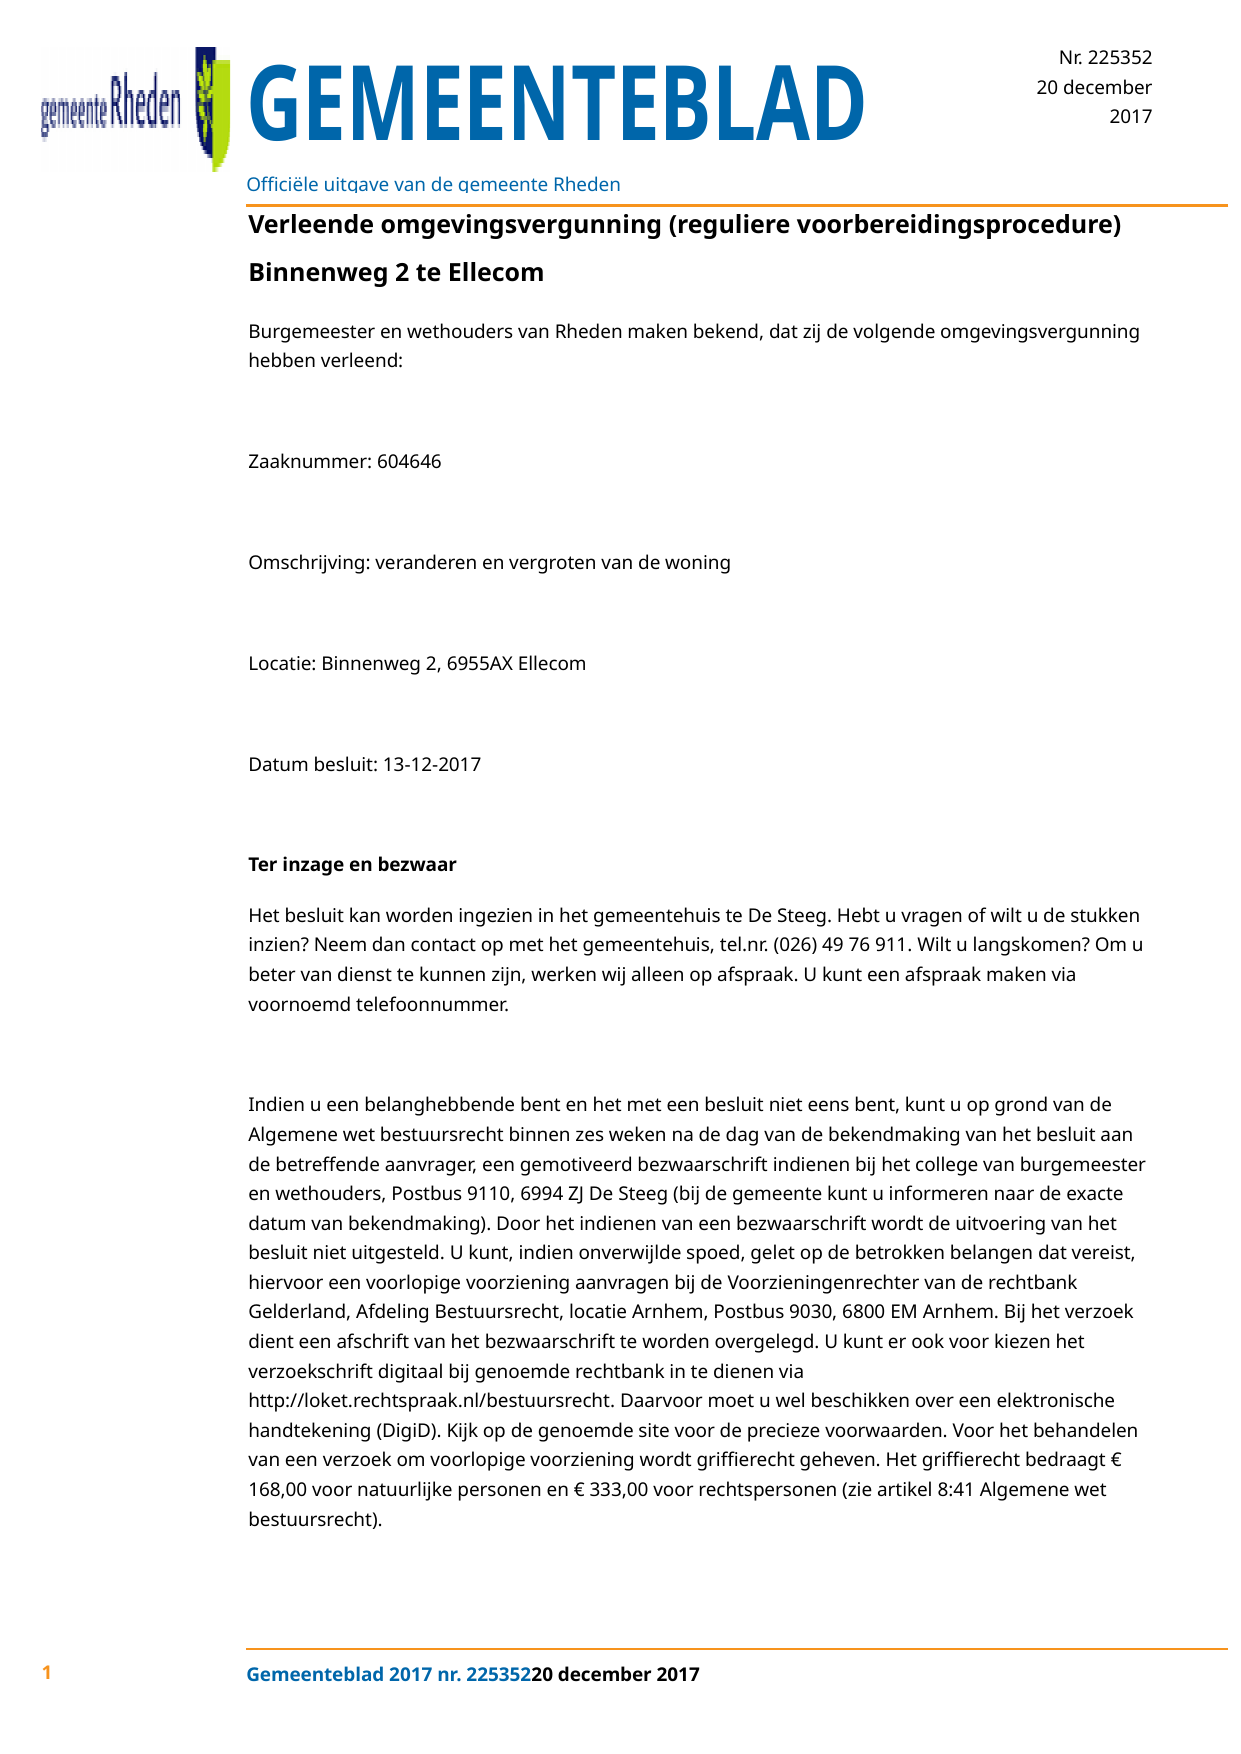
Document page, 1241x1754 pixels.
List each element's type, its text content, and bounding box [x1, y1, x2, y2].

text Locatie: Binnenweg 2, 6955AX Ellecom [248, 650, 1152, 676]
text Het besluit kan worden ingezien in het gemeentehuis te De Steeg. Hebt u vragen of wilt u de stukken inzien? Neem dan contact op met het gemeentehuis, tel.nr. (026) 49 76 911. Wilt u langskomen? Om u beter van dienst te kunnen zijn, werken wij alleen op afspraak. U kunt een afspraak maken via voornoemd telefoonnummer. [248, 902, 1152, 1017]
text Verleende omgevingsvergunning (reguliere voorbereidingsprocedure) Binnenweg 2 te Ellecom [248, 207, 1152, 288]
text Omschrijving: veranderen en vergroten van de woning [248, 549, 1152, 575]
text Zaaknummer: 604646 [248, 448, 1152, 474]
text Ter inzage en bezwaar [248, 852, 1152, 877]
text Datum besluit: 13-12-2017 [248, 751, 1152, 777]
picture [41, 47, 231, 172]
text Indien u een belanghebbende bent en het met een besluit niet eens bent, kunt u op grond van de Algemene wet bestuursrecht binnen zes weken na de dag van de bekendmaking van het besluit aan de betreffende aanvrager, een gemotiveerd bezwaarschrift indienen bij het college van burgemeester en wethouders, Postbus 9110, 6994 ZJ De Steeg (bij de gemeente kunt u informeren naar de exacte datum van bekendmaking). Door het indienen van een bezwaarschrift wordt de uitvoering van het besluit niet uitgesteld. U kunt, indien onverwijlde spoed, gelet op de betrokken belangen dat vereist, hiervoor een voorlopige voorziening aanvragen bij de Voorzieningenrechter van de rechtbank Gelderland, Afdeling Bestuursrecht, locatie Arnhem, Postbus 9030, 6800 EM Arnhem. Bij het verzoek dient een afschrift van het bezwaarschrift te worden overgelegd. U kunt er ook voor kiezen het verzoekschrift digitaal bij genoemde rechtbank in te dienen via http://loket.rechtspraak.nl/bestuursrecht. Daarvoor moet u wel beschikken over een elektronische handtekening (DigiD). Kijk op de genoemde site voor de precieze voorwaarden. Voor het behandelen van een verzoek om voorlopige voorziening wordt griffierecht geheven. Het griffierecht bedraagt € 168,00 voor natuurlijke personen en € 333,00 voor rechtspersonen (zie artikel 8:41 Algemene wet bestuursrecht). [248, 1092, 1152, 1532]
text Burgemeester en wethouders van Rheden maken bekend, dat zij de volgende omgevingsvergunning hebben verleend: [248, 318, 1152, 373]
